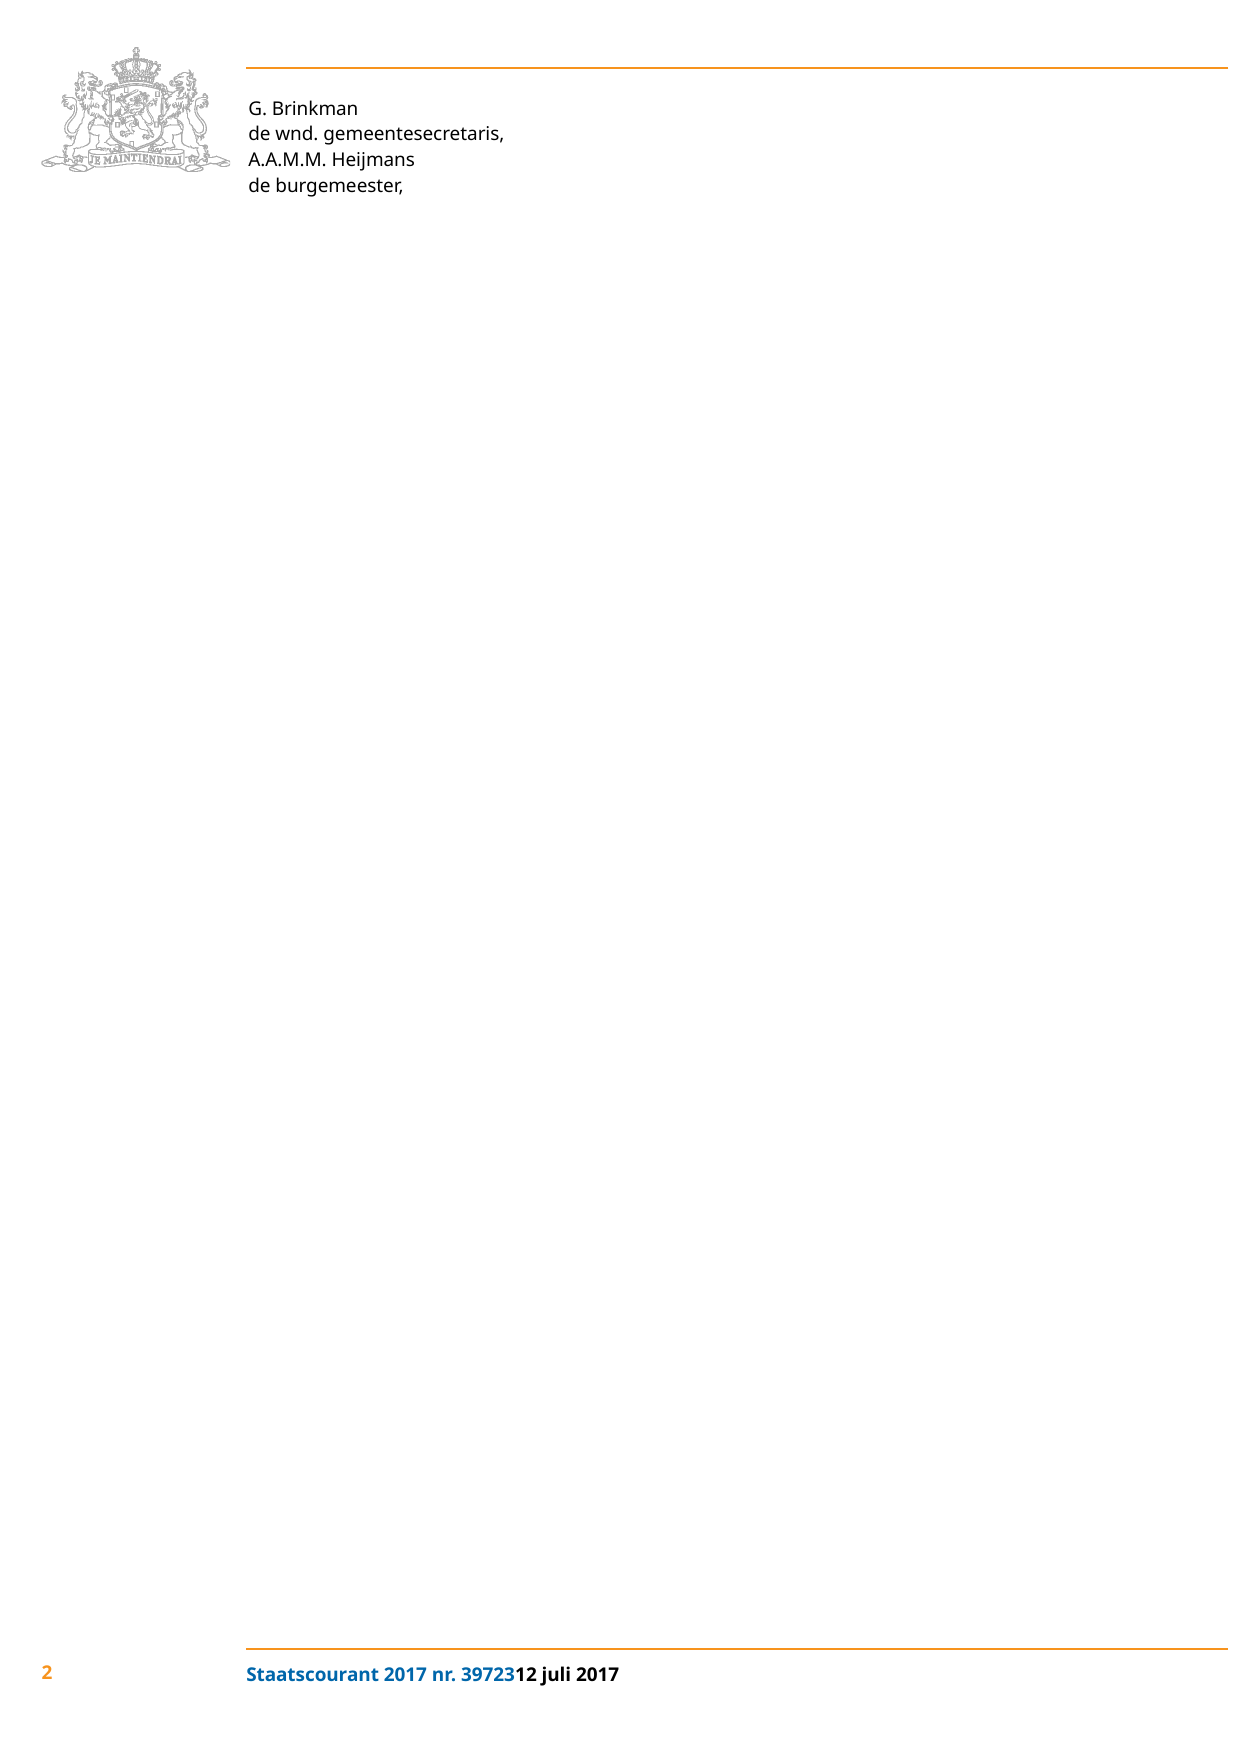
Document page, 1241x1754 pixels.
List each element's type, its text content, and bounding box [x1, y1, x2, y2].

text de wnd. gemeentesecretaris, [248, 121, 1152, 146]
picture [41, 47, 231, 172]
text A.A.M.M. Heijmans [248, 146, 1152, 172]
text G. Brinkman [248, 95, 1152, 121]
text de burgemeester, [248, 172, 1152, 198]
